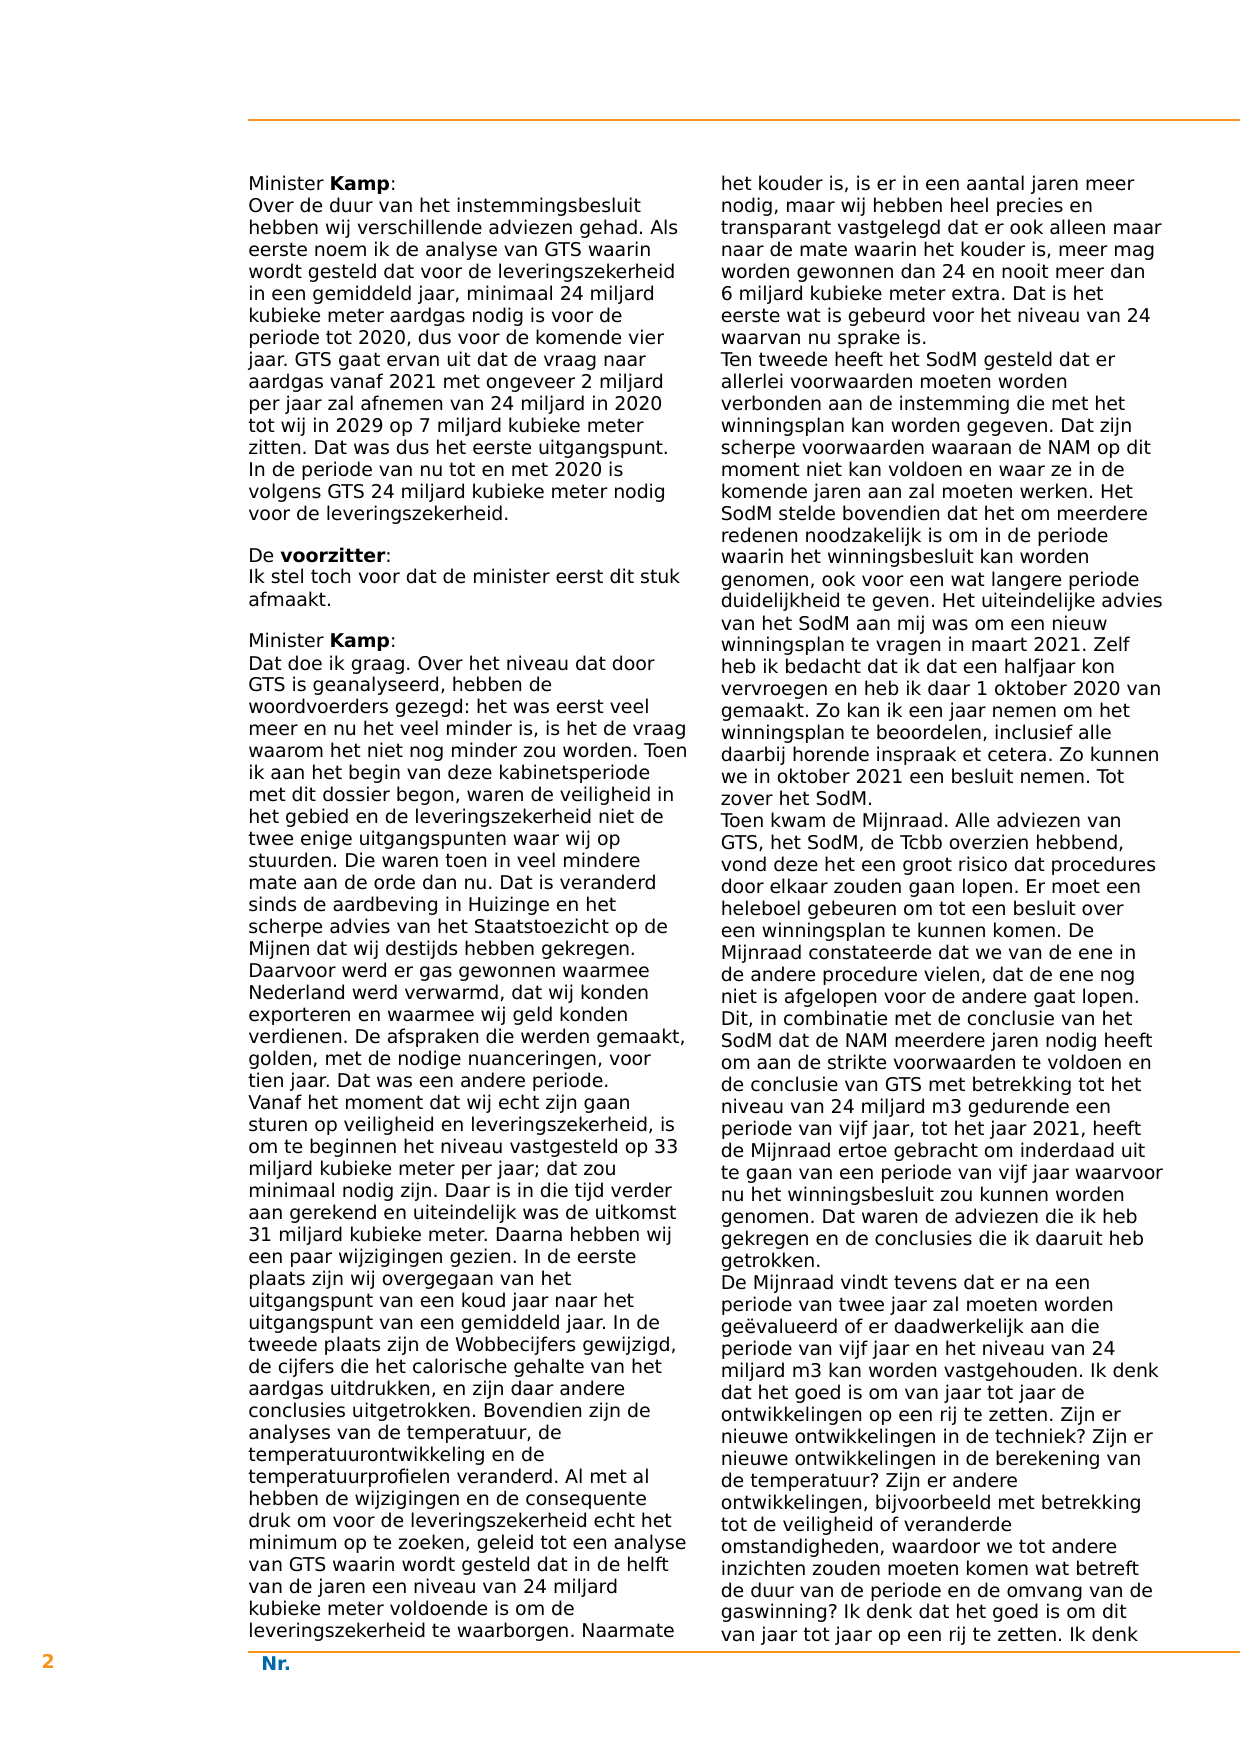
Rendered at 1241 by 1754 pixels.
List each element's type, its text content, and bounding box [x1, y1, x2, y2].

text Minister Kamp: [248, 630, 691, 652]
text De Mijnraad vindt tevens dat er na een periode van twee jaar zal moeten worden geëvalueerd of er daadwerkelijk aan die periode van vijf jaar en het niveau van 24 miljard m3 kan worden vastgehouden. Ik denk dat het goed is om van jaar tot jaar de ontwikkelingen op een rij te zetten. Zijn er nieuwe ontwikkelingen in de techniek? Zijn er nieuwe ontwikkelingen in de berekening van de temperatuur? Zijn er andere ontwikkelingen, bijvoorbeeld met betrekking tot de veiligheid of veranderde omstandigheden, waardoor we tot andere inzichten zouden moeten komen wat betreft de duur van de periode en de omvang van de gaswinning? Ik denk dat het goed is om dit van jaar tot jaar op een rij te zetten. Ik denk [721, 1272, 1163, 1645]
text Minister Kamp: [248, 173, 691, 195]
text De voorzitter: [248, 544, 691, 566]
text Over de duur van het instemmingsbesluit hebben wij verschillende adviezen gehad. Als eerste noem ik de analyse van GTS waarin wordt gesteld dat voor de leveringszekerheid in een gemiddeld jaar, minimaal 24 miljard kubieke meter aardgas nodig is voor de periode tot 2020, dus voor de komende vier jaar. GTS gaat ervan uit dat de vraag naar aardgas vanaf 2021 met ongeveer 2 miljard per jaar zal afnemen van 24 miljard in 2020 tot wij in 2029 op 7 miljard kubieke meter zitten. Dat was dus het eerste uitgangspunt. In de periode van nu tot en met 2020 is volgens GTS 24 miljard kubieke meter nodig voor de leveringszekerheid. [248, 195, 691, 524]
text Vanaf het moment dat wij echt zijn gaan sturen op veiligheid en leveringszekerheid, is om te beginnen het niveau vastgesteld op 33 miljard kubieke meter per jaar; dat zou minimaal nodig zijn. Daar is in die tijd verder aan gerekend en uiteindelijk was de uitkomst 31 miljard kubieke meter. Daarna hebben wij een paar wijzigingen gezien. In de eerste plaats zijn wij overgegaan van het uitgangspunt van een koud jaar naar het uitgangspunt van een gemiddeld jaar. In de tweede plaats zijn de Wobbecijfers gewijzigd, de cijfers die het calorische gehalte van het aardgas uitdrukken, en zijn daar andere conclusies uitgetrokken. Bovendien zijn de analyses van de temperatuur, de temperatuurontwikkeling en de temperatuurprofielen veranderd. Al met al hebben de wijzigingen en de consequente druk om voor de leveringszekerheid echt het minimum op te zoeken, geleid tot een analyse van GTS waarin wordt gesteld dat in de helft van de jaren een niveau van 24 miljard kubieke meter voldoende is om de leveringszekerheid te waarborgen. Naarmate [248, 1092, 691, 1641]
text Toen kwam de Mijnraad. Alle adviezen van GTS, het SodM, de Tcbb overzien hebbend, vond deze het een groot risico dat procedures door elkaar zouden gaan lopen. Er moet een heleboel gebeuren om tot een besluit over een winningsplan te kunnen komen. De Mijnraad constateerde dat we van de ene in de andere procedure vielen, dat de ene nog niet is afgelopen voor de andere gaat lopen. Dit, in combinatie met de conclusie van het SodM dat de NAM meerdere jaren nodig heeft om aan de strikte voorwaarden te voldoen en de conclusie van GTS met betrekking tot het niveau van 24 miljard m3 gedurende een periode van vijf jaar, tot het jaar 2021, heeft de Mijnraad ertoe gebracht om inderdaad uit te gaan van een periode van vijf jaar waarvoor nu het winningsbesluit zou kunnen worden genomen. Dat waren de adviezen die ik heb gekregen en de conclusies die ik daaruit heb getrokken. [721, 810, 1163, 1272]
text Ten tweede heeft het SodM gesteld dat er allerlei voorwaarden moeten worden verbonden aan de instemming die met het winningsplan kan worden gegeven. Dat zijn scherpe voorwaarden waaraan de NAM op dit moment niet kan voldoen en waar ze in de komende jaren aan zal moeten werken. Het SodM stelde bovendien dat het om meerdere redenen noodzakelijk is om in de periode waarin het winningsbesluit kan worden genomen, ook voor een wat langere periode duidelijkheid te geven. Het uiteindelijke advies van het SodM aan mij was om een nieuw winningsplan te vragen in maart 2021. Zelf heb ik bedacht dat ik dat een halfjaar kon vervroegen en heb ik daar 1 oktober 2020 van gemaakt. Zo kan ik een jaar nemen om het winningsplan te beoordelen, inclusief alle daarbij horende inspraak et cetera. Zo kunnen we in oktober 2021 een besluit nemen. Tot zover het SodM. [721, 349, 1163, 810]
text Dat doe ik graag. Over het niveau dat door GTS is geanalyseerd, hebben de woordvoerders gezegd: het was eerst veel meer en nu het veel minder is, is het de vraag waarom het niet nog minder zou worden. Toen ik aan het begin van deze kabinetsperiode met dit dossier begon, waren de veiligheid in het gebied en de leveringszekerheid niet de twee enige uitgangspunten waar wij op stuurden. Die waren toen in veel mindere mate aan de orde dan nu. Dat is veranderd sinds de aardbeving in Huizinge en het scherpe advies van het Staatstoezicht op de Mijnen dat wij destijds hebben gekregen. Daarvoor werd er gas gewonnen waarmee Nederland werd verwarmd, dat wij konden exporteren en waarmee wij geld konden verdienen. De afspraken die werden gemaakt, golden, met de nodige nuanceringen, voor tien jaar. Dat was een andere periode. [248, 652, 691, 1092]
text het kouder is, is er in een aantal jaren meer nodig, maar wij hebben heel precies en transparant vastgelegd dat er ook alleen maar naar de mate waarin het kouder is, meer mag worden gewonnen dan 24 en nooit meer dan 6 miljard kubieke meter extra. Dat is het eerste wat is gebeurd voor het niveau van 24 waarvan nu sprake is. [721, 173, 1163, 349]
text Ik stel toch voor dat de minister eerst dit stuk afmaakt. [248, 566, 691, 610]
